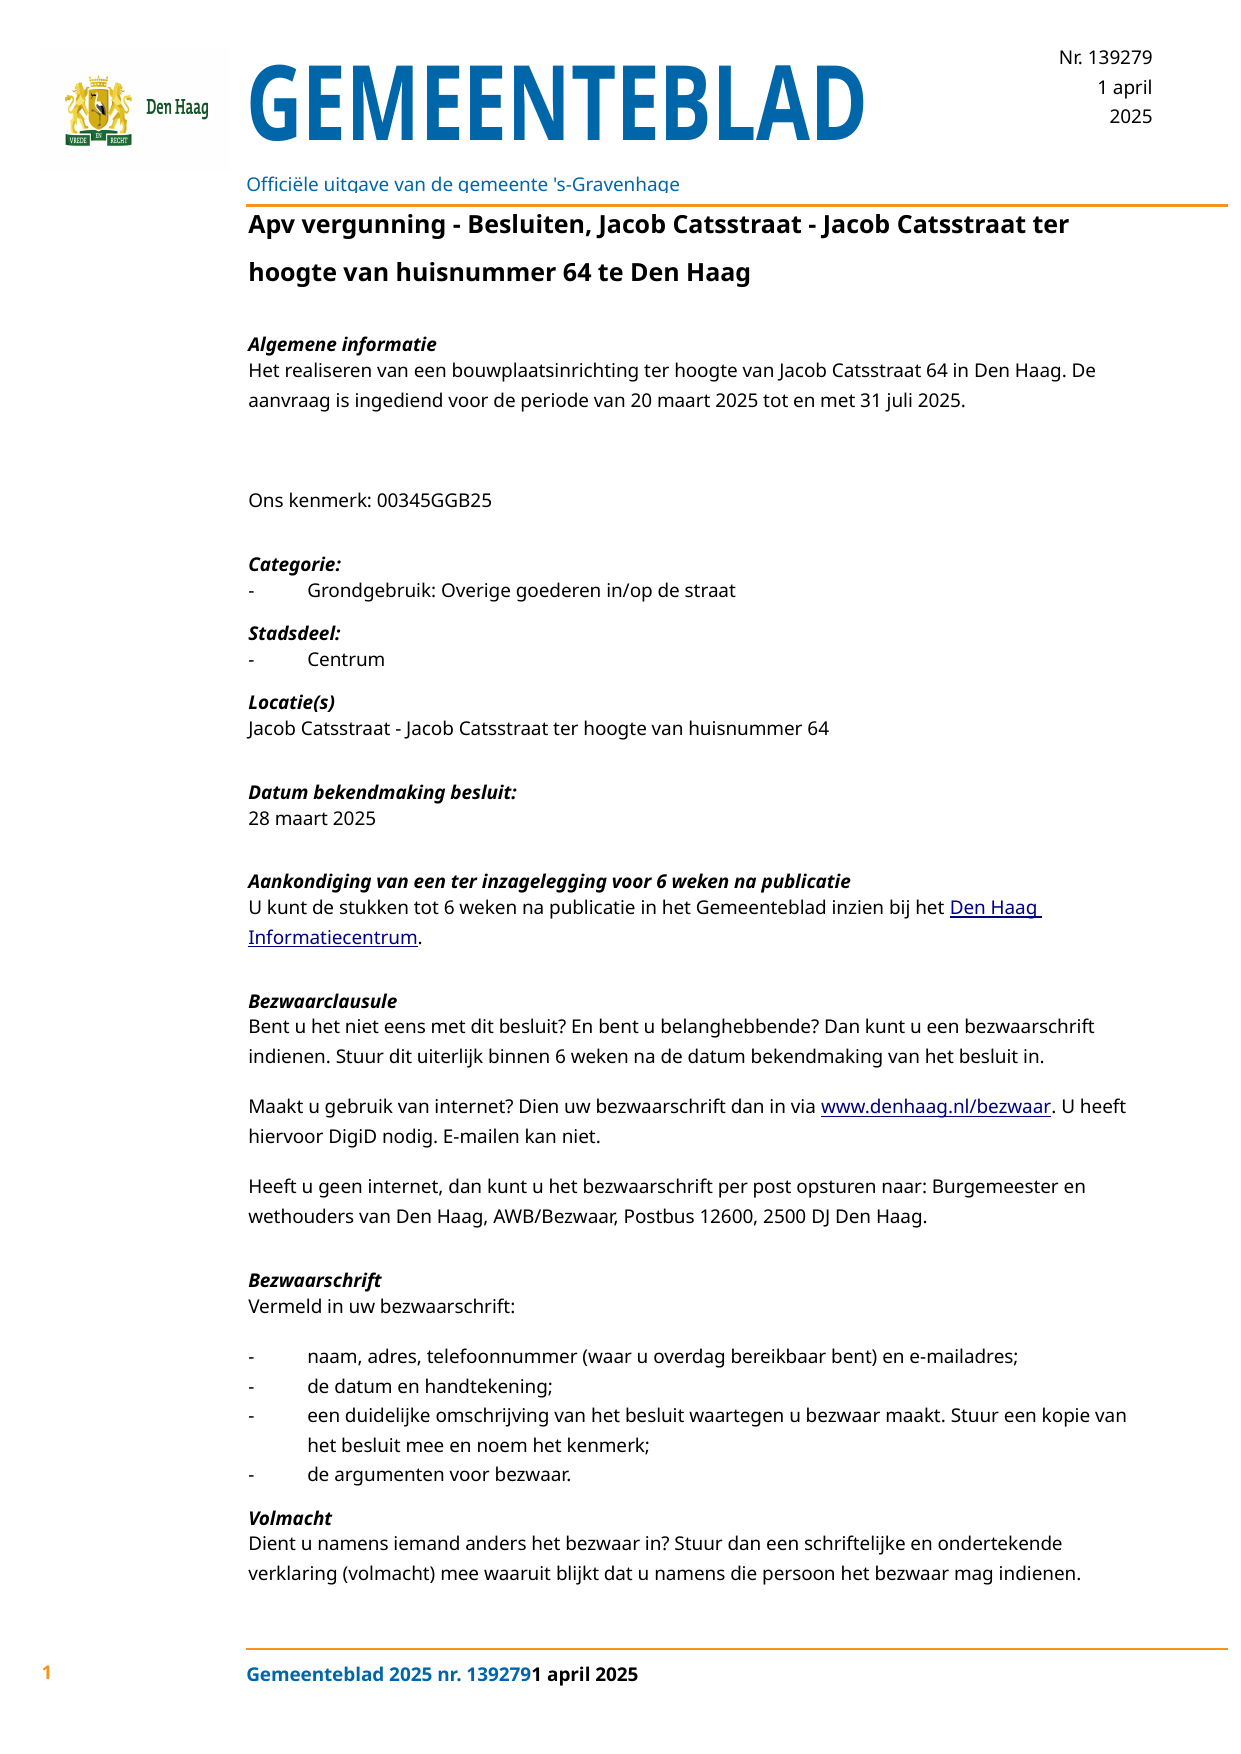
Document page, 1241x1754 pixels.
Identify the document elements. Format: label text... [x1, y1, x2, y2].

text Volmacht [248, 1505, 1152, 1531]
list naam, adres, telefoonnummer (waar u overdag bereikbaar bent) en e-mailadres; [248, 1343, 1152, 1369]
list de argumenten voor bezwaar. [248, 1462, 1152, 1487]
text Categorie: [248, 552, 1152, 577]
picture [41, 47, 231, 172]
list Grondgebruik: Overige goederen in/op de straat [248, 577, 1152, 603]
text Ons kenmerk: 00345GGB25 [248, 488, 1152, 513]
text Jacob Catsstraat - Jacob Catsstraat ter hoogte van huisnummer 64 [248, 715, 1152, 741]
text U kunt de stukken tot 6 weken na publicatie in het Gemeenteblad inzien bij het Den Haag Informatiecentrum. [248, 894, 1152, 950]
text Datum bekendmaking besluit: [248, 779, 1152, 805]
text Bezwaarschrift [248, 1267, 1152, 1293]
text Maakt u gebruik van internet? Dien uw bezwaarschrift dan in via www.denhaag.nl/bezwaar. U heeft hiervoor DigiD nodig. E-mailen kan niet. [248, 1094, 1152, 1149]
text Het realiseren van een bouwplaatsinrichting ter hoogte van Jacob Catsstraat 64 in Den Haag. De aanvraag is ingediend voor de periode van 20 maart 2025 tot en met 31 juli 2025. [248, 357, 1152, 412]
text Bezwaarclausule [248, 988, 1152, 1014]
text Bent u het niet eens met dit besluit? En bent u belanghebbende? Dan kunt u een bezwaarschrift indienen. Stuur dit uiterlijk binnen 6 weken na de datum bekendmaking van het besluit in. [248, 1014, 1152, 1069]
text Stadsdeel: [248, 620, 1152, 646]
text Algemene informatie [248, 331, 1152, 357]
text Locatie(s) [248, 689, 1152, 715]
text Heeft u geen internet, dan kunt u het bezwaarschrift per post opsturen naar: Burgemeester en wethouders van Den Haag, AWB/Bezwaar, Postbus 12600, 2500 DJ Den Haag. [248, 1174, 1152, 1229]
list Centrum [248, 646, 1152, 672]
list de datum en handtekening; [248, 1373, 1152, 1399]
text 28 maart 2025 [248, 805, 1152, 830]
text Aankondiging van een ter inzagelegging voor 6 weken na publicatie [248, 869, 1152, 894]
text Dient u namens iemand anders het bezwaar in? Stuur dan een schriftelijke en ondertekende verklaring (volmacht) mee waaruit blijkt dat u namens die persoon het bezwaar mag indienen. [248, 1531, 1152, 1586]
list een duidelijke omschrijving van het besluit waartegen u bezwaar maakt. Stuur een kopie van het besluit mee en noem het kenmerk; [248, 1402, 1152, 1458]
text Apv vergunning - Besluiten, Jacob Catsstraat - Jacob Catsstraat ter hoogte van huisnummer 64 te Den Haag [248, 207, 1152, 288]
text Vermeld in uw bezwaarschrift: [248, 1293, 1152, 1319]
